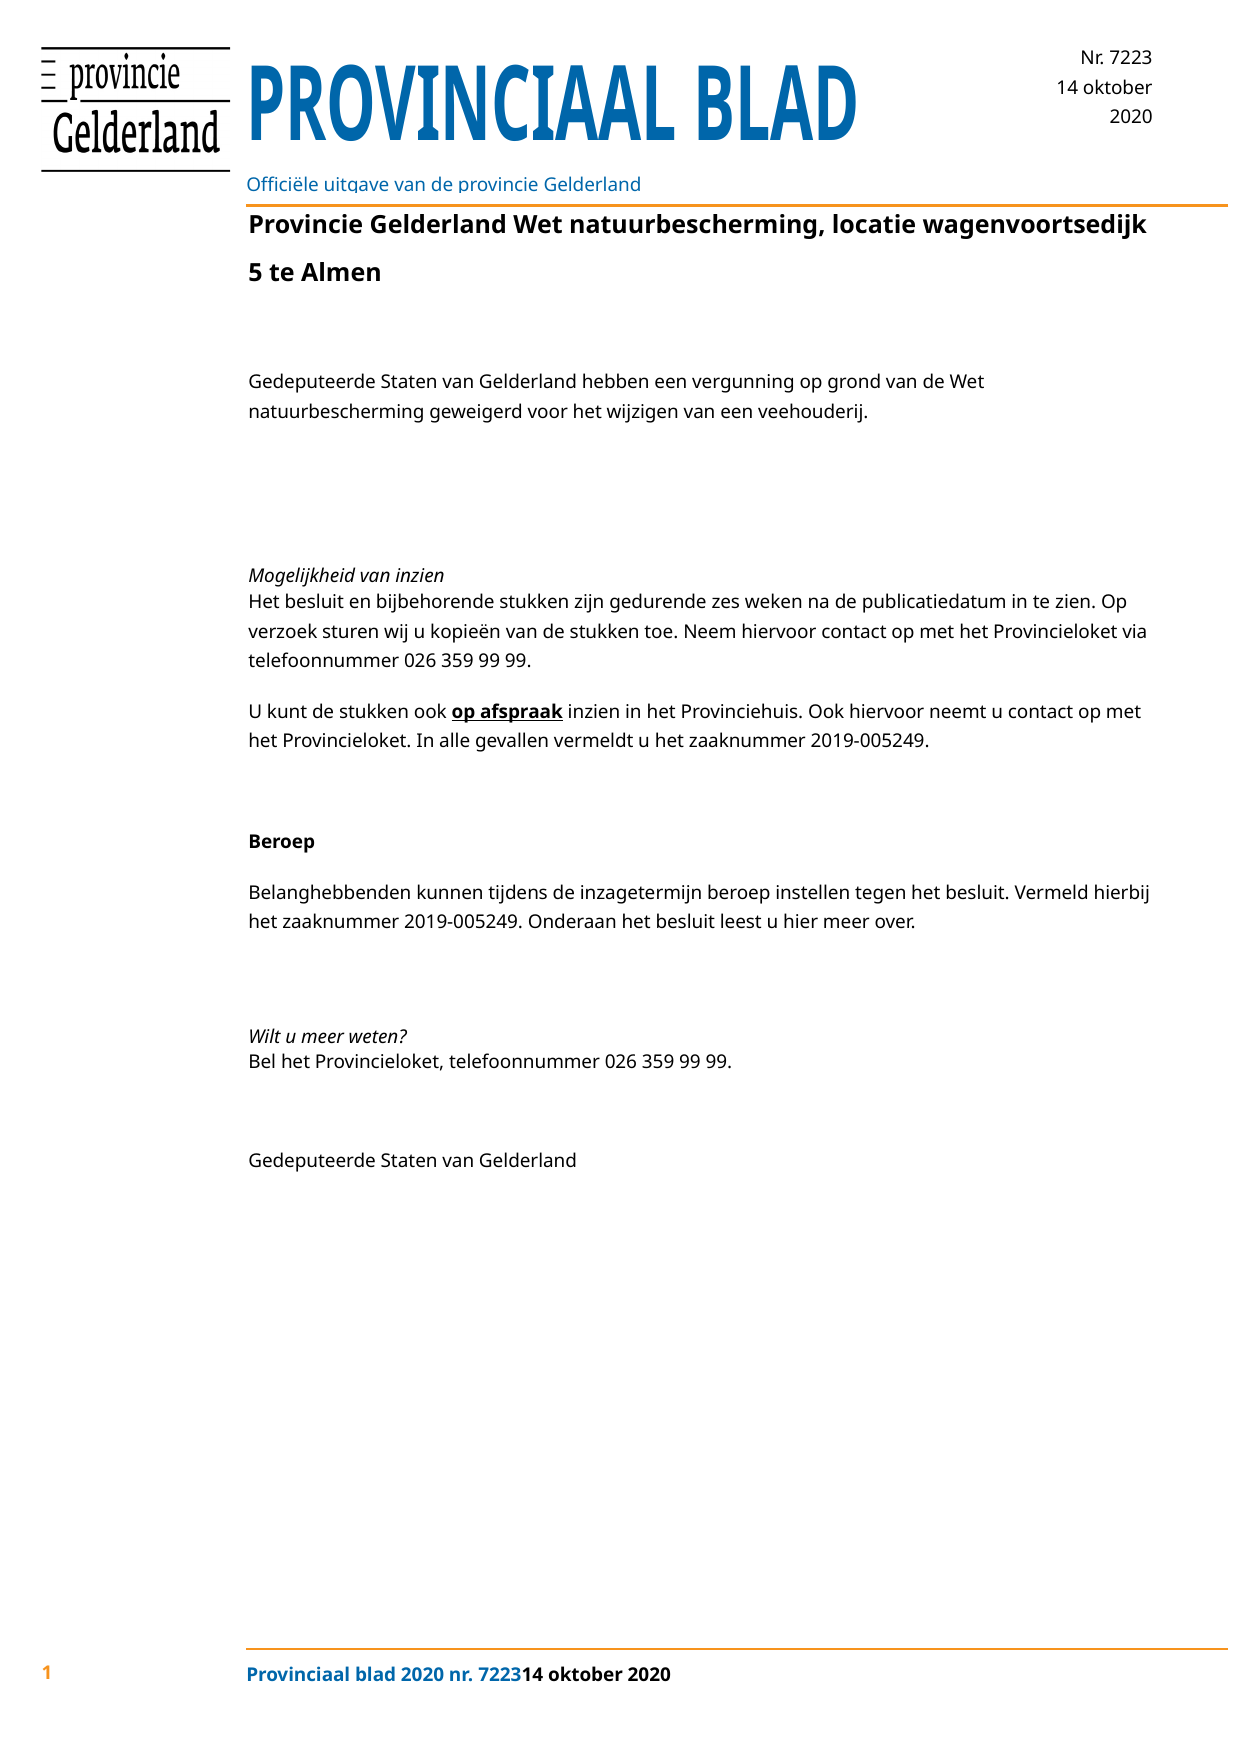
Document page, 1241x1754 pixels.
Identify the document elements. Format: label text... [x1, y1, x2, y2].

text Gedeputeerde Staten van Gelderland [248, 1147, 1152, 1172]
text Wilt u meer weten? [248, 1023, 1152, 1048]
text Het besluit en bijbehorende stukken zijn gedurende zes weken na de publicatiedatum in te zien. Op verzoek sturen wij u kopieën van de stukken toe. Neem hiervoor contact op met het Provincieloket via telefoonnummer 026 359 99 99. [248, 588, 1152, 673]
text Provincie Gelderland Wet natuurbescherming, locatie wagenvoortsedijk 5 te Almen [248, 207, 1152, 288]
text U kunt de stukken ook op afspraak inzien in het Provinciehuis. Ook hiervoor neemt u contact op met het Provincieloket. In alle gevallen vermeldt u het zaaknummer 2019-005249. [248, 698, 1152, 753]
text Bel het Provincieloket, telefoonnummer 026 359 99 99. [248, 1048, 1152, 1074]
text Belanghebbenden kunnen tijdens de inzagetermijn beroep instellen tegen het besluit. Vermeld hierbij het zaaknummer 2019-005249. Onderaan het besluit leest u hier meer over. [248, 879, 1152, 934]
text Mogelijkheid van inzien [248, 563, 1152, 588]
picture [41, 47, 231, 172]
text Beroep [248, 828, 1152, 854]
text Gedeputeerde Staten van Gelderland hebben een vergunning op grond van de Wet natuurbescherming geweigerd voor het wijzigen van een veehouderij. [248, 368, 1152, 424]
